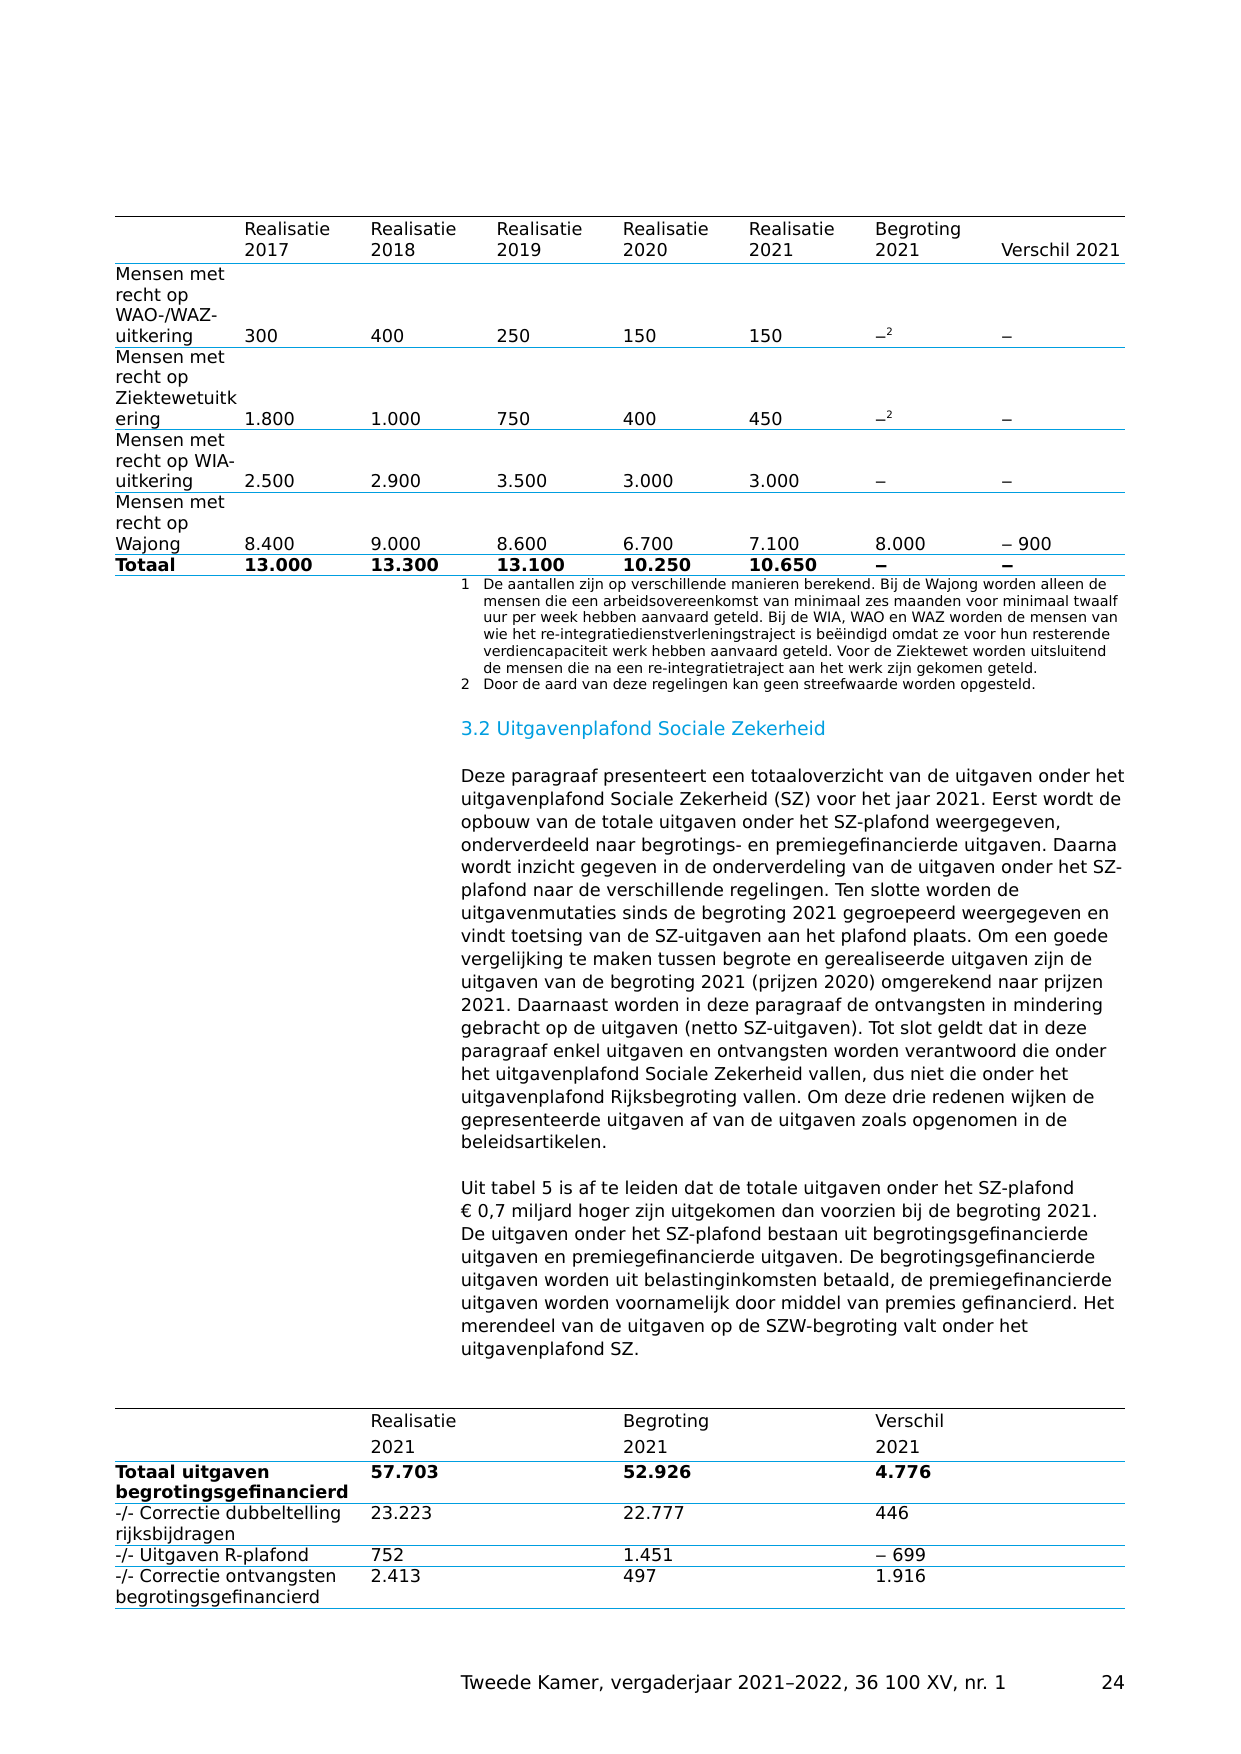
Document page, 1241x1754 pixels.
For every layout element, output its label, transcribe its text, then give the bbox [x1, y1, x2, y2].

table_cell ‒ [872, 430, 998, 492]
table_cell Mensen met recht op Ziektewetuitkering [115, 348, 241, 429]
table_cell Begroting 2021 [872, 217, 998, 263]
table_cell ‒2 [872, 264, 998, 346]
table_cell ‒ 900 [998, 493, 1125, 554]
table_cell 2021 [620, 1435, 872, 1461]
table_cell 2021 [368, 1435, 620, 1461]
table_cell Realisatie [368, 1409, 620, 1434]
list De aantallen zijn op verschillende manieren berekend. Bij de Wajong worden alleen de mensen die een arbeidsovereenkomst van minimaal zes maanden voor minimaal twaalf uur per week hebben aanvaard geteld. Bij de WIA, WAO en WAZ worden de mensen van wie het re-integratiedienstverleningstraject is beëindigd omdat ze voor hun resterende verdiencapaciteit werk hebben aanvaard geteld. Voor de Ziektewet worden uitsluitend de mensen die na een re-integratietraject aan het werk zijn gekomen geteld. [461, 576, 1125, 676]
table_cell 8.000 [872, 493, 998, 554]
table_cell 1.916 [872, 1567, 1125, 1607]
table_cell 2.900 [368, 430, 493, 492]
table_cell Totaal uitgaven begrotingsgefinancierd [115, 1462, 367, 1503]
table_cell Realisatie 2021 [746, 217, 872, 263]
table_cell 13.300 [368, 555, 493, 575]
table_cell 23.223 [368, 1504, 620, 1544]
table_cell 1.800 [241, 348, 367, 429]
table_cell [115, 217, 241, 263]
table_cell Totaal [115, 555, 241, 575]
table_cell Mensen met recht op Wajong [115, 493, 241, 554]
table_cell 450 [746, 348, 872, 429]
title 3.2 Uitgavenplafond Sociale Zekerheid [461, 718, 1125, 740]
table_cell Verschil 2021 [998, 217, 1125, 263]
table_cell 497 [620, 1567, 872, 1607]
table_cell ‒ 699 [872, 1546, 1125, 1566]
table_cell 13.100 [494, 555, 620, 575]
table_cell 150 [620, 264, 746, 346]
table_cell 4.776 [872, 1462, 1125, 1503]
table_cell Begroting [620, 1409, 872, 1434]
table_cell ‒ [998, 348, 1125, 429]
table_cell ‒ [872, 555, 998, 575]
table_cell [115, 1409, 367, 1434]
table_cell 2.500 [241, 430, 367, 492]
table_cell [115, 1435, 367, 1461]
list Door de aard van deze regelingen kan geen streefwaarde worden opgesteld. [461, 676, 1125, 693]
table_cell Realisatie 2020 [620, 217, 746, 263]
table_cell ‒ [998, 264, 1125, 346]
table_cell 7.100 [746, 493, 872, 554]
table_cell 22.777 [620, 1504, 872, 1544]
table_cell 10.650 [746, 555, 872, 575]
table_cell 250 [494, 264, 620, 346]
table_cell 3.000 [746, 430, 872, 492]
table_header Tabel 4 Aantal door UWV aan het werk geholpen mensen met een beperking1 [115, 191, 1125, 216]
table_cell 52.926 [620, 1462, 872, 1503]
table_cell Realisatie 2018 [368, 217, 493, 263]
text Deze paragraaf presenteert een totaaloverzicht van de uitgaven onder het uitgavenplafond Sociale Zekerheid (SZ) voor het jaar 2021. Eerst wordt de opbouw van de totale uitgaven onder het SZ-plafond weergegeven, onderverdeeld naar begrotings- en premiegefinancierde uitgaven. Daarna wordt inzicht gegeven in de onderverdeling van de uitgaven onder het SZ-plafond naar de verschillende regelingen. Ten slotte worden de uitgavenmutaties sinds de begroting 2021 gegroepeerd weergegeven en vindt toetsing van de SZ-uitgaven aan het plafond plaats. Om een goede vergelijking te maken tussen begrote en gerealiseerde uitgaven zijn de uitgaven van de begroting 2021 (prijzen 2020) omgerekend naar prijzen 2021. Daarnaast worden in deze paragraaf de ontvangsten in mindering gebracht op de uitgaven (netto SZ-uitgaven). Tot slot geldt dat in deze paragraaf enkel uitgaven en ontvangsten worden verantwoord die onder het uitgavenplafond Sociale Zekerheid vallen, dus niet die onder het uitgavenplafond Rijksbegroting vallen. Om deze drie redenen wijken de gepresenteerde uitgaven af van de uitgaven zoals opgenomen in de beleidsartikelen. [461, 764, 1125, 1153]
text Uit tabel 5 is af te leiden dat de totale uitgaven onder het SZ-plafond € 0,7 miljard hoger zijn uitgekomen dan voorzien bij de begroting 2021. De uitgaven onder het SZ-plafond bestaan uit begrotingsgefinancierde uitgaven en premiegefinancierde uitgaven. De begrotingsgefinancierde uitgaven worden uit belastinginkomsten betaald, de premiegefinancierde uitgaven worden voornamelijk door middel van premies gefinancierd. Het merendeel van de uitgaven op de SZW-begroting valt onder het uitgavenplafond SZ. [461, 1176, 1125, 1360]
table_cell 2021 [872, 1435, 1125, 1461]
table_cell Mensen met recht op WAO-/WAZ-uitkering [115, 264, 241, 346]
table_cell 400 [620, 348, 746, 429]
table_cell 13.000 [241, 555, 367, 575]
table_cell Realisatie 2017 [241, 217, 367, 263]
table_cell Mensen met recht op WIA-uitkering [115, 430, 241, 492]
table_cell Realisatie 2019 [494, 217, 620, 263]
table_cell 8.600 [494, 493, 620, 554]
table_cell 1.451 [620, 1546, 872, 1566]
table_cell 9.000 [368, 493, 493, 554]
table_cell 10.250 [620, 555, 746, 575]
table_cell 3.500 [494, 430, 620, 492]
table_cell ‒ [998, 555, 1125, 575]
table_cell ‒ [998, 430, 1125, 492]
table_cell 300 [241, 264, 367, 346]
table_header Tabel 5 SZ-uitgaven 2021 (x € 1 mln)1 [115, 1383, 1125, 1408]
table_cell ‒2 [872, 348, 998, 429]
table_cell 8.400 [241, 493, 367, 554]
table_cell -/- Uitgaven R-plafond [115, 1546, 367, 1566]
table_cell -/- Correctie dubbeltelling rijksbijdragen [115, 1504, 367, 1544]
table_cell Verschil [872, 1409, 1125, 1434]
table_cell 1.000 [368, 348, 493, 429]
table_cell 2.413 [368, 1567, 620, 1607]
table_cell 150 [746, 264, 872, 346]
table_cell 3.000 [620, 430, 746, 492]
table_cell -/- Correctie ontvangsten begrotingsgefinancierd [115, 1567, 367, 1607]
table_cell 6.700 [620, 493, 746, 554]
table_cell 400 [368, 264, 493, 346]
table_cell 446 [872, 1504, 1125, 1544]
table_cell 57.703 [368, 1462, 620, 1503]
table_cell 752 [368, 1546, 620, 1566]
table_cell 750 [494, 348, 620, 429]
